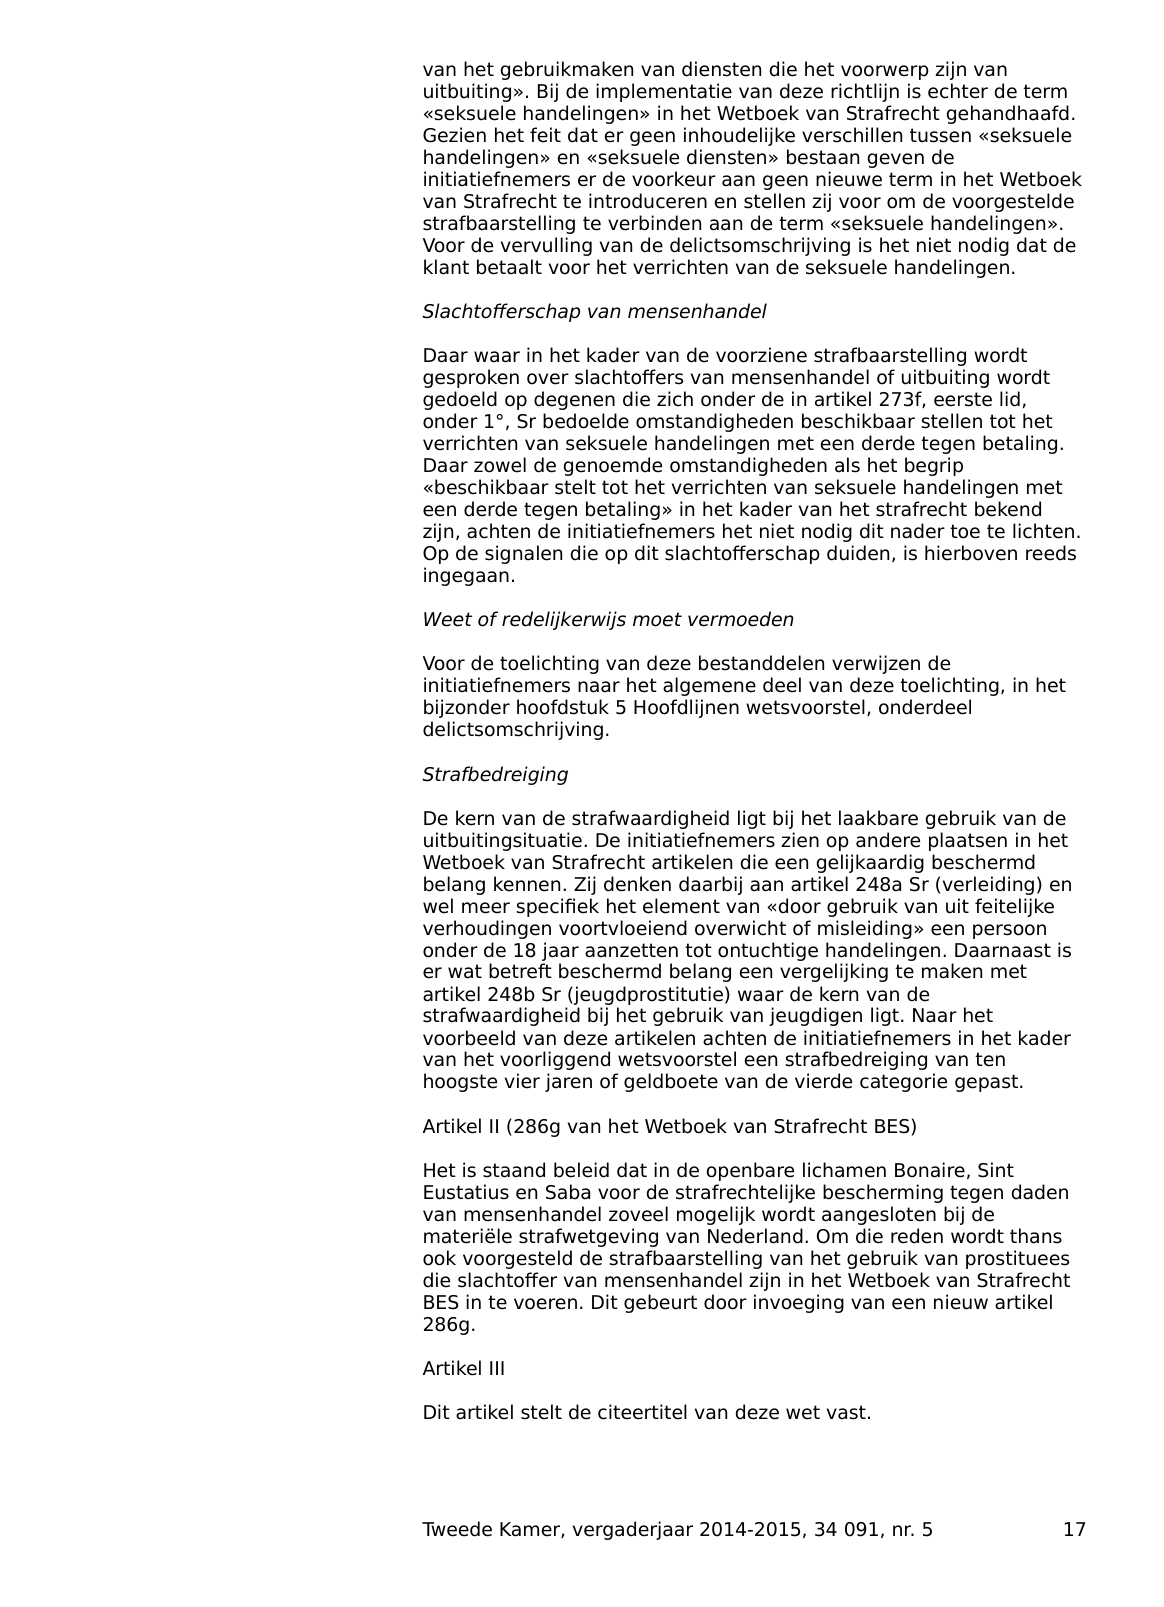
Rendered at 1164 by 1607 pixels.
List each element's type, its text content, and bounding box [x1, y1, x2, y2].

text Daar waar in het kader van de voorziene strafbaarstelling wordt gesproken over slachtoffers van mensenhandel of uitbuiting wordt gedoeld op degenen die zich onder de in artikel 273f, eerste lid, onder 1°, Sr bedoelde omstandigheden beschikbaar stellen tot het verrichten van seksuele handelingen met een derde tegen betaling. Daar zowel de genoemde omstandigheden als het begrip «beschikbaar stelt tot het verrichten van seksuele handelingen met een derde tegen betaling» in het kader van het strafrecht bekend zijn, achten de initiatiefnemers het niet nodig dit nader toe te lichten. Op de signalen die op dit slachtofferschap duiden, is hierboven reeds ingegaan. [422, 345, 1087, 587]
text Dit artikel stelt de citeertitel van deze wet vast. [422, 1402, 1087, 1424]
text van het gebruikmaken van diensten die het voorwerp zijn van uitbuiting». Bij de implementatie van deze richtlijn is echter de term «seksuele handelingen» in het Wetboek van Strafrecht gehandhaafd. Gezien het feit dat er geen inhoudelijke verschillen tussen «seksuele handelingen» en «seksuele diensten» bestaan geven de initiatiefnemers er de voorkeur aan geen nieuwe term in het Wetboek van Strafrecht te introduceren en stellen zij voor om de voorgestelde strafbaarstelling te verbinden aan de term «seksuele handelingen». Voor de vervulling van de delictsomschrijving is het niet nodig dat de klant betaalt voor het verrichten van de seksuele handelingen. [422, 59, 1087, 279]
text Het is staand beleid dat in de openbare lichamen Bonaire, Sint Eustatius en Saba voor de strafrechtelijke bescherming tegen daden van mensenhandel zoveel mogelijk wordt aangesloten bij de materiële strafwetgeving van Nederland. Om die reden wordt thans ook voorgesteld de strafbaarstelling van het gebruik van prostituees die slachtoffer van mensenhandel zijn in het Wetboek van Strafrecht BES in te voeren. Dit gebeurt door invoeging van een nieuw artikel 286g. [422, 1160, 1087, 1336]
subtitle Artikel II (286g van het Wetboek van Strafrecht BES) [422, 1116, 1087, 1137]
text Voor de toelichting van deze bestanddelen verwijzen de initiatiefnemers naar het algemene deel van deze toelichting, in het bijzonder hoofdstuk 5 Hoofdlijnen wetsvoorstel, onderdeel delictsomschrijving. [422, 653, 1087, 741]
subtitle Strafbedreiging [422, 763, 1087, 785]
subtitle Artikel III [422, 1358, 1087, 1380]
subtitle Weet of redelijkerwijs moet vermoeden [422, 609, 1087, 631]
subtitle Slachtofferschap van mensenhandel [422, 301, 1087, 323]
text De kern van de strafwaardigheid ligt bij het laakbare gebruik van de uitbuitingsituatie. De initiatiefnemers zien op andere plaatsen in het Wetboek van Strafrecht artikelen die een gelijkaardig beschermd belang kennen. Zij denken daarbij aan artikel 248a Sr (verleiding) en wel meer specifiek het element van «door gebruik van uit feitelijke verhoudingen voortvloeiend overwicht of misleiding» een persoon onder de 18 jaar aanzetten tot ontuchtige handelingen. Daarnaast is er wat betreft beschermd belang een vergelijking te maken met artikel 248b Sr (jeugdprostitutie) waar de kern van de strafwaardigheid bij het gebruik van jeugdigen ligt. Naar het voorbeeld van deze artikelen achten de initiatiefnemers in het kader van het voorliggend wetsvoorstel een strafbedreiging van ten hoogste vier jaren of geldboete van de vierde categorie gepast. [422, 808, 1087, 1093]
